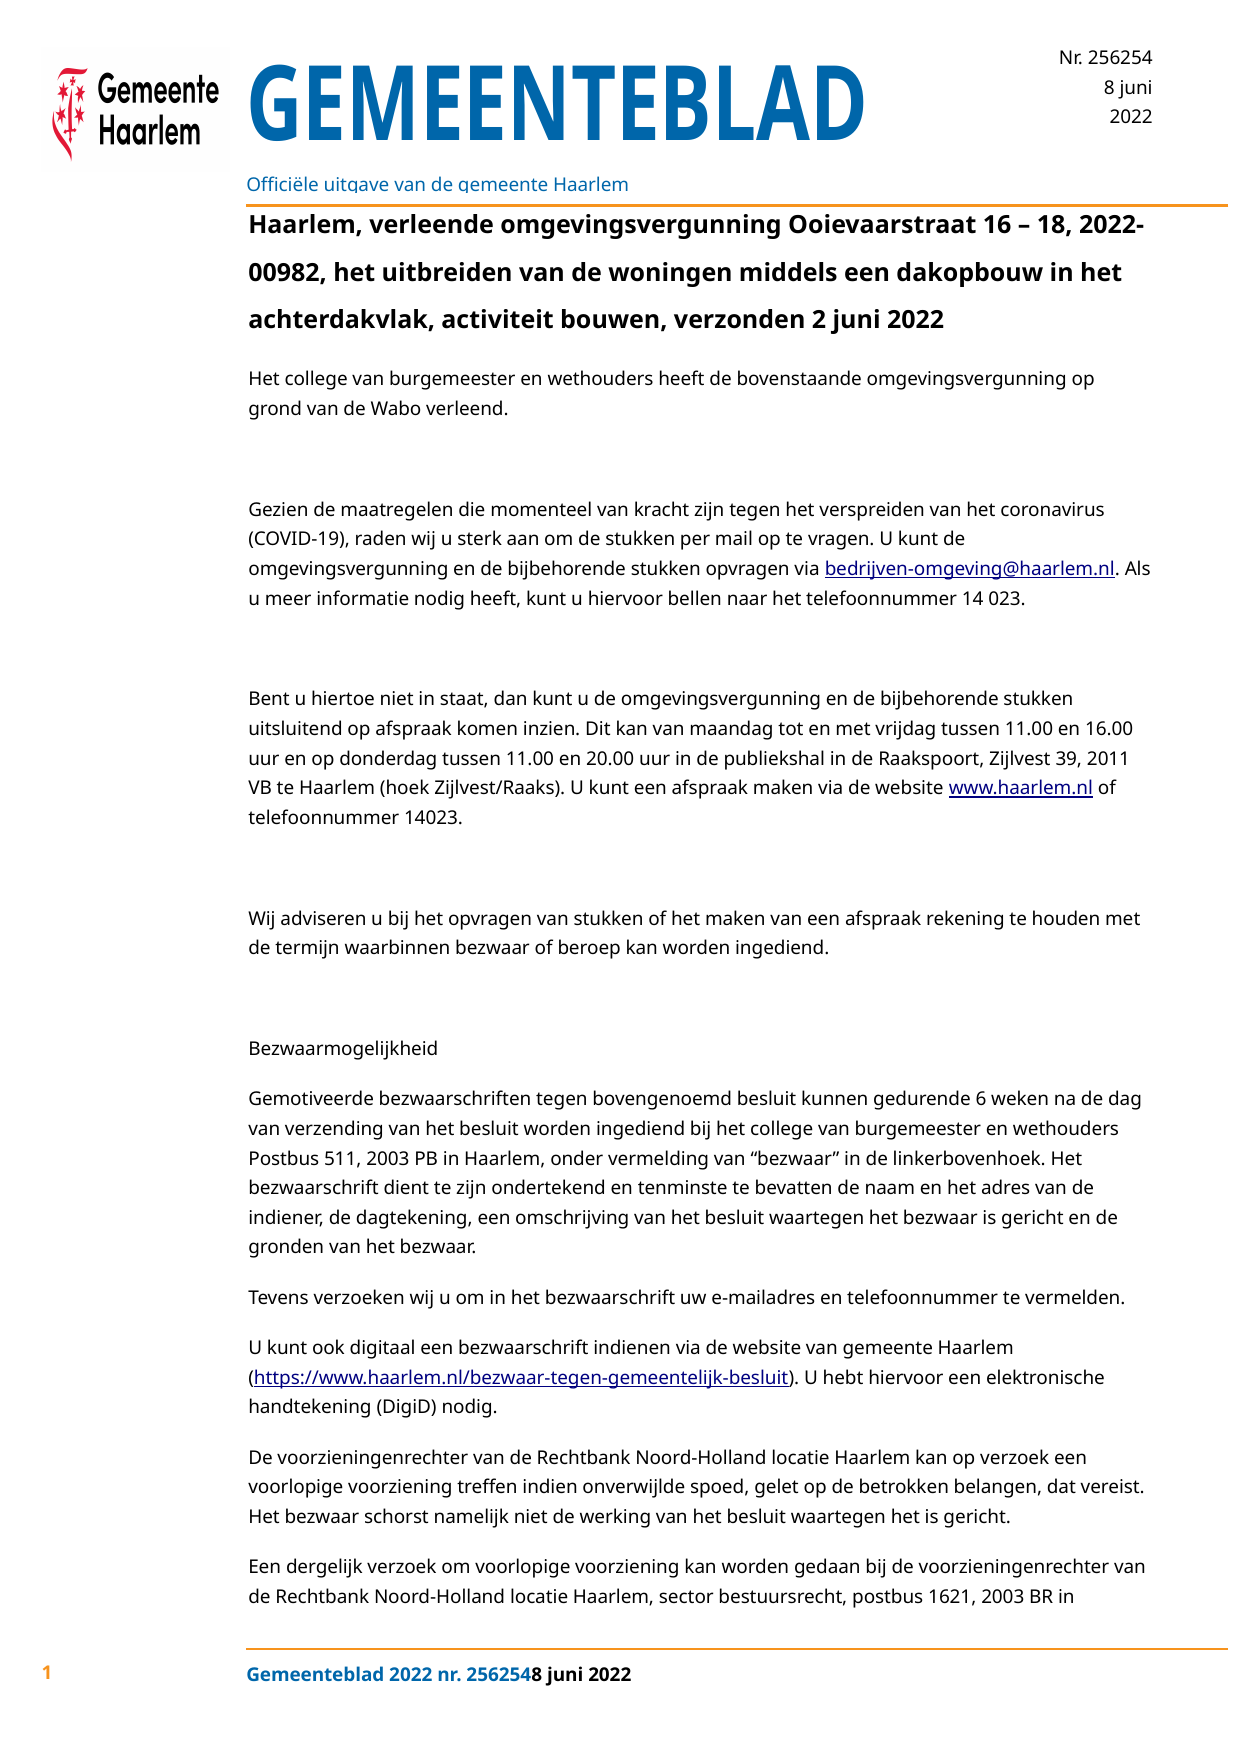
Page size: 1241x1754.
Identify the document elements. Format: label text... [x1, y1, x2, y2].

text Tevens verzoeken wij u om in het bezwaarschrift uw e-mailadres en telefoonnummer te vermelden. [248, 1284, 1152, 1309]
text Een dergelijk verzoek om voorlopige voorziening kan worden gedaan bij de voorzieningenrechter van de Rechtbank Noord-Holland locatie Haarlem, sector bestuursrecht, postbus 1621, 2003 BR in [248, 1553, 1152, 1609]
text Gezien de maatregelen die momenteel van kracht zijn tegen het verspreiden van het coronavirus (COVID-19), raden wij u sterk aan om de stukken per mail op te vragen. U kunt de omgevingsvergunning en de bijbehorende stukken opvragen via bedrijven-omgeving@haarlem.nl. Als u meer informatie nodig heeft, kunt u hiervoor bellen naar het telefoonnummer 14 023. [248, 496, 1152, 610]
text Het college van burgemeester en wethouders heeft de bovenstaande omgevingsvergunning op grond van de Wabo verleend. [248, 366, 1152, 421]
text De voorzieningenrechter van de Rechtbank Noord-Holland locatie Haarlem kan op verzoek een voorlopige voorziening treffen indien onverwijlde spoed, gelet op de betrokken belangen, dat vereist. Het bezwaar schorst namelijk niet de werking van het besluit waartegen het is gericht. [248, 1444, 1152, 1529]
text Bent u hiertoe niet in staat, dan kunt u de omgevingsvergunning en de bijbehorende stukken uitsluitend op afspraak komen inzien. Dit kan van maandag tot en met vrijdag tussen 11.00 en 16.00 uur en op donderdag tussen 11.00 en 20.00 uur in de publiekshal in de Raakspoort, Zijlvest 39, 2011 VB te Haarlem (hoek Zijlvest/Raaks). U kunt een afspraak maken via de website www.haarlem.nl of telefoonnummer 14023. [248, 686, 1152, 829]
text Wij adviseren u bij het opvragen van stukken of het maken van een afspraak rekening te houden met de termijn waarbinnen bezwaar of beroep kan worden ingediend. [248, 905, 1152, 960]
picture [41, 47, 231, 172]
text Gemotiveerde bezwaarschriften tegen bovengenoemd besluit kunnen gedurende 6 weken na de dag van verzending van het besluit worden ingediend bij het college van burgemeester en wethouders Postbus 511, 2003 PB in Haarlem, onder vermelding van “bezwaar” in de linkerbovenhoek. Het bezwaarschrift dient te zijn ondertekend en tenminste te bevatten de naam en het adres van de indiener, de dagtekening, een omschrijving van het besluit waartegen het bezwaar is gericht en de gronden van het bezwaar. [248, 1086, 1152, 1259]
text Haarlem, verleende omgevingsvergunning Ooievaarstraat 16 – 18, 2022-00982, het uitbreiden van de woningen middels een dakopbouw in het achterdakvlak, activiteit bouwen, verzonden 2 juni 2022 [248, 207, 1152, 336]
text Bezwaarmogelijkheid [248, 1035, 1152, 1061]
text U kunt ook digitaal een bezwaarschrift indienen via de website van gemeente Haarlem (https://www.haarlem.nl/bezwaar-tegen-gemeentelijk-besluit). U hebt hiervoor een elektronische handtekening (DigiD) nodig. [248, 1334, 1152, 1419]
